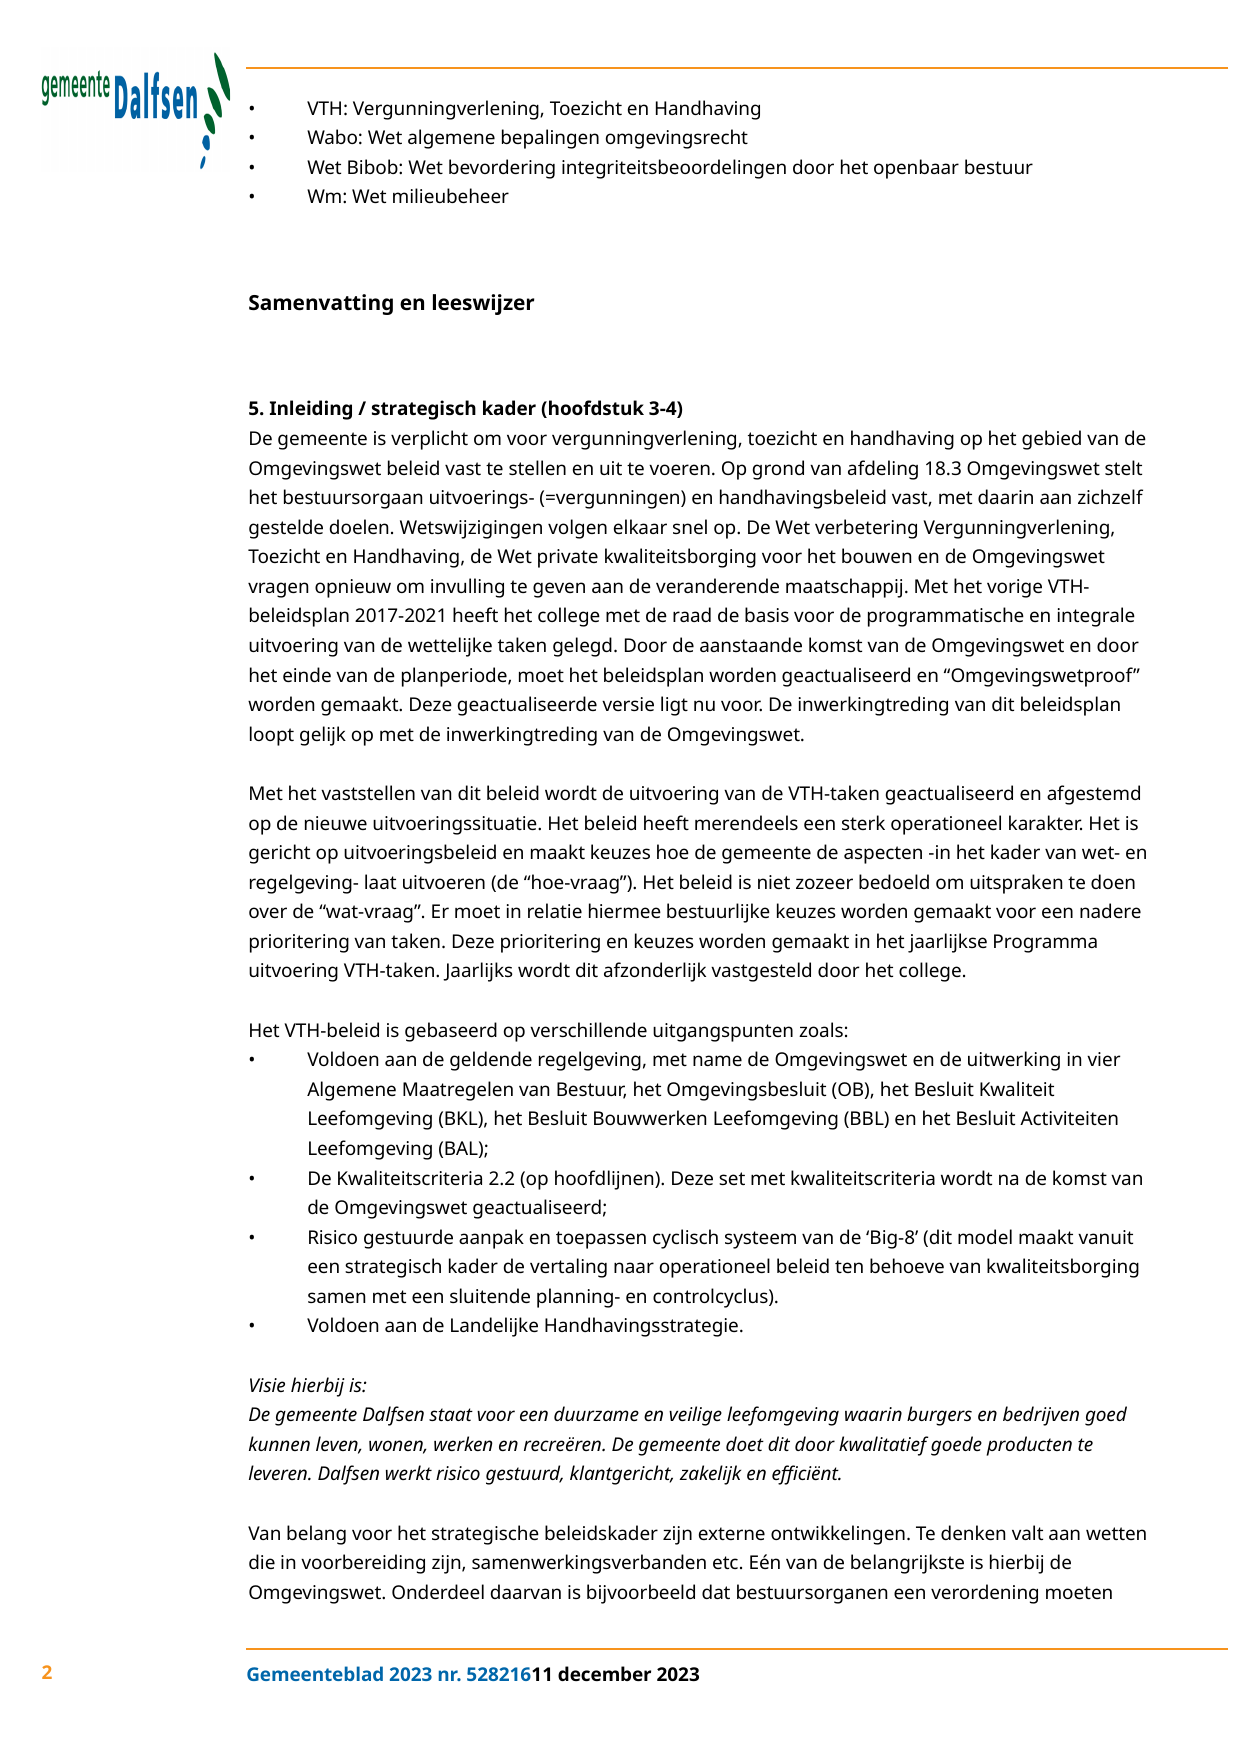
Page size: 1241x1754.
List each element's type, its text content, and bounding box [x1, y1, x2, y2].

list De Kwaliteitscriteria 2.2 (op hoofdlijnen). Deze set met kwaliteitscriteria wordt na de komst van de Omgevingswet geactualiseerd; [248, 1165, 1152, 1220]
list Risico gestuurde aanpak en toepassen cyclisch systeem van de ‘Big-8’ (dit model maakt vanuit een strategisch kader de vertaling naar operationeel beleid ten behoeve van kwaliteitsborging samen met een sluitende planning- en controlcyclus). [248, 1224, 1152, 1309]
list Wabo: Wet algemene bepalingen omgevingsrecht [248, 124, 1152, 150]
text Van belang voor het strategische beleidskader zijn externe ontwikkelingen. Te denken valt aan wetten die in voorbereiding zijn, samenwerkingsverbanden etc. Eén van de belangrijkste is hierbij de Omgevingswet. Onderdeel daarvan is bijvoorbeeld dat bestuursorganen een verordening moeten [248, 1520, 1152, 1605]
text De gemeente Dalfsen staat voor een duurzame en veilige leefomgeving waarin burgers en bedrijven goed kunnen leven, wonen, werken en recreëren. De gemeente doet dit door kwalitatief goede producten te leveren. Dalfsen werkt risico gestuurd, klantgericht, zakelijk en efficiënt. [248, 1401, 1152, 1486]
text 5. Inleiding / strategisch kader (hoofdstuk 3-4) [248, 396, 1152, 421]
text Het VTH-beleid is gebaseerd op verschillende uitgangspunten zoals: [248, 1017, 1152, 1043]
list Voldoen aan de Landelijke Handhavingsstrategie. [248, 1313, 1152, 1338]
text Visie hierbij is: [248, 1372, 1152, 1398]
text Samenvatting en leeswijzer [248, 288, 1152, 317]
text De gemeente is verplicht om voor vergunningverlening, toezicht en handhaving op het gebied van de Omgevingswet beleid vast te stellen en uit te voeren. Op grond van afdeling 18.3 Omgevingswet stelt het bestuursorgaan uitvoerings- (=vergunningen) en handhavingsbeleid vast, met daarin aan zichzelf gestelde doelen. Wetswijzigingen volgen elkaar snel op. De Wet verbetering Vergunningverlening, Toezicht en Handhaving, de Wet private kwaliteitsborging voor het bouwen en de Omgevingswet vragen opnieuw om invulling te geven aan de veranderende maatschappij. Met het vorige VTH-beleidsplan 2017-2021 heeft het college met de raad de basis voor de programmatische en integrale uitvoering van de wettelijke taken gelegd. Door de aanstaande komst van de Omgevingswet en door het einde van de planperiode, moet het beleidsplan worden geactualiseerd en “Omgevingswetproof” worden gemaakt. Deze geactualiseerde versie ligt nu voor. De inwerkingtreding van dit beleidsplan loopt gelijk op met de inwerkingtreding van de Omgevingswet. [248, 425, 1152, 747]
list VTH: Vergunningverlening, Toezicht en Handhaving [248, 95, 1152, 121]
picture [41, 47, 231, 172]
list Voldoen aan de geldende regelgeving, met name de Omgevingswet en de uitwerking in vier Algemene Maatregelen van Bestuur, het Omgevingsbesluit (OB), het Besluit Kwaliteit Leefomgeving (BKL), het Besluit Bouwwerken Leefomgeving (BBL) en het Besluit Activiteiten Leefomgeving (BAL); [248, 1046, 1152, 1161]
list Wet Bibob: Wet bevordering integriteitsbeoordelingen door het openbaar bestuur [248, 154, 1152, 180]
list Wm: Wet milieubeheer [248, 183, 1152, 209]
text Met het vaststellen van dit beleid wordt de uitvoering van de VTH-taken geactualiseerd en afgestemd op de nieuwe uitvoeringssituatie. Het beleid heeft merendeels een sterk operationeel karakter. Het is gericht op uitvoeringsbeleid en maakt keuzes hoe de gemeente de aspecten -in het kader van wet- en regelgeving- laat uitvoeren (de “hoe-vraag”). Het beleid is niet zozeer bedoeld om uitspraken te doen over de “wat-vraag”. Er moet in relatie hiermee bestuurlijke keuzes worden gemaakt voor een nadere prioritering van taken. Deze prioritering en keuzes worden gemaakt in het jaarlijkse Programma uitvoering VTH-taken. Jaarlijks wordt dit afzonderlijk vastgesteld door het college. [248, 780, 1152, 983]
